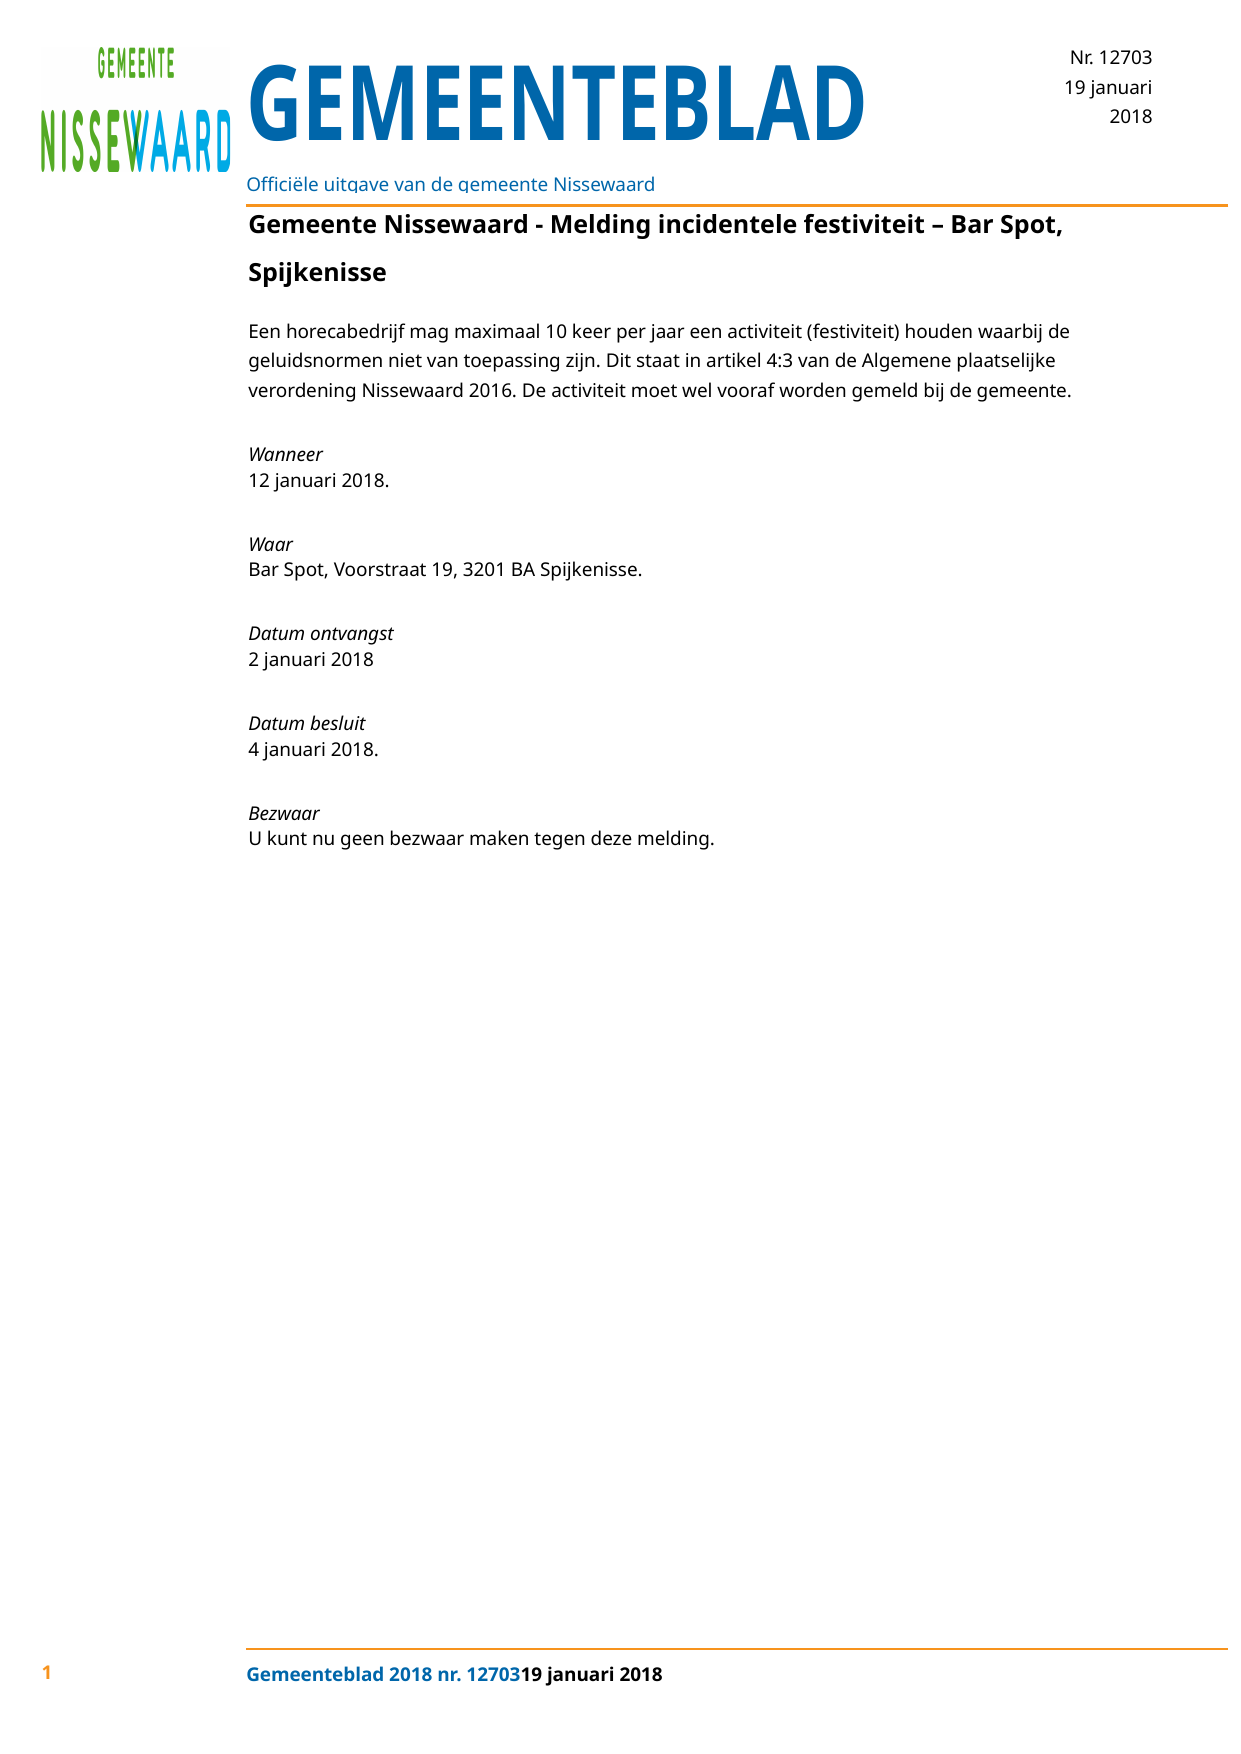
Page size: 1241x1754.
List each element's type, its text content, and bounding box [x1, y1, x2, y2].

picture [222, 122, 227, 160]
text Datum besluit [248, 710, 1152, 736]
text 12 januari 2018. [248, 467, 1152, 492]
text 2 januari 2018 [248, 646, 1152, 672]
text Waar [248, 531, 1152, 556]
text Een horecabedrijf mag maximaal 10 keer per jaar een activiteit (festiviteit) houden waarbij de geluidsnormen niet van toepassing zijn. Dit staat in artikel 4:3 van de Algemene plaatselijke verordening Nissewaard 2016. De activiteit moet wel vooraf worden gemeld bij de gemeente. [248, 318, 1152, 403]
text Bezwaar [248, 800, 1152, 826]
text Datum ontvangst [248, 620, 1152, 646]
picture [201, 122, 206, 138]
text Bar Spot, Voorstraat 19, 3201 BA Spijkenisse. [248, 556, 1152, 582]
picture [154, 157, 165, 172]
text U kunt nu geen bezwaar maken tegen deze melding. [248, 826, 1152, 851]
text Wanneer [248, 441, 1152, 467]
picture [176, 157, 187, 172]
picture [41, 47, 231, 172]
text 4 januari 2018. [248, 736, 1152, 762]
text Gemeente Nissewaard - Melding incidentele festiviteit – Bar Spot, Spijkenisse [248, 207, 1152, 288]
picture [200, 151, 206, 172]
